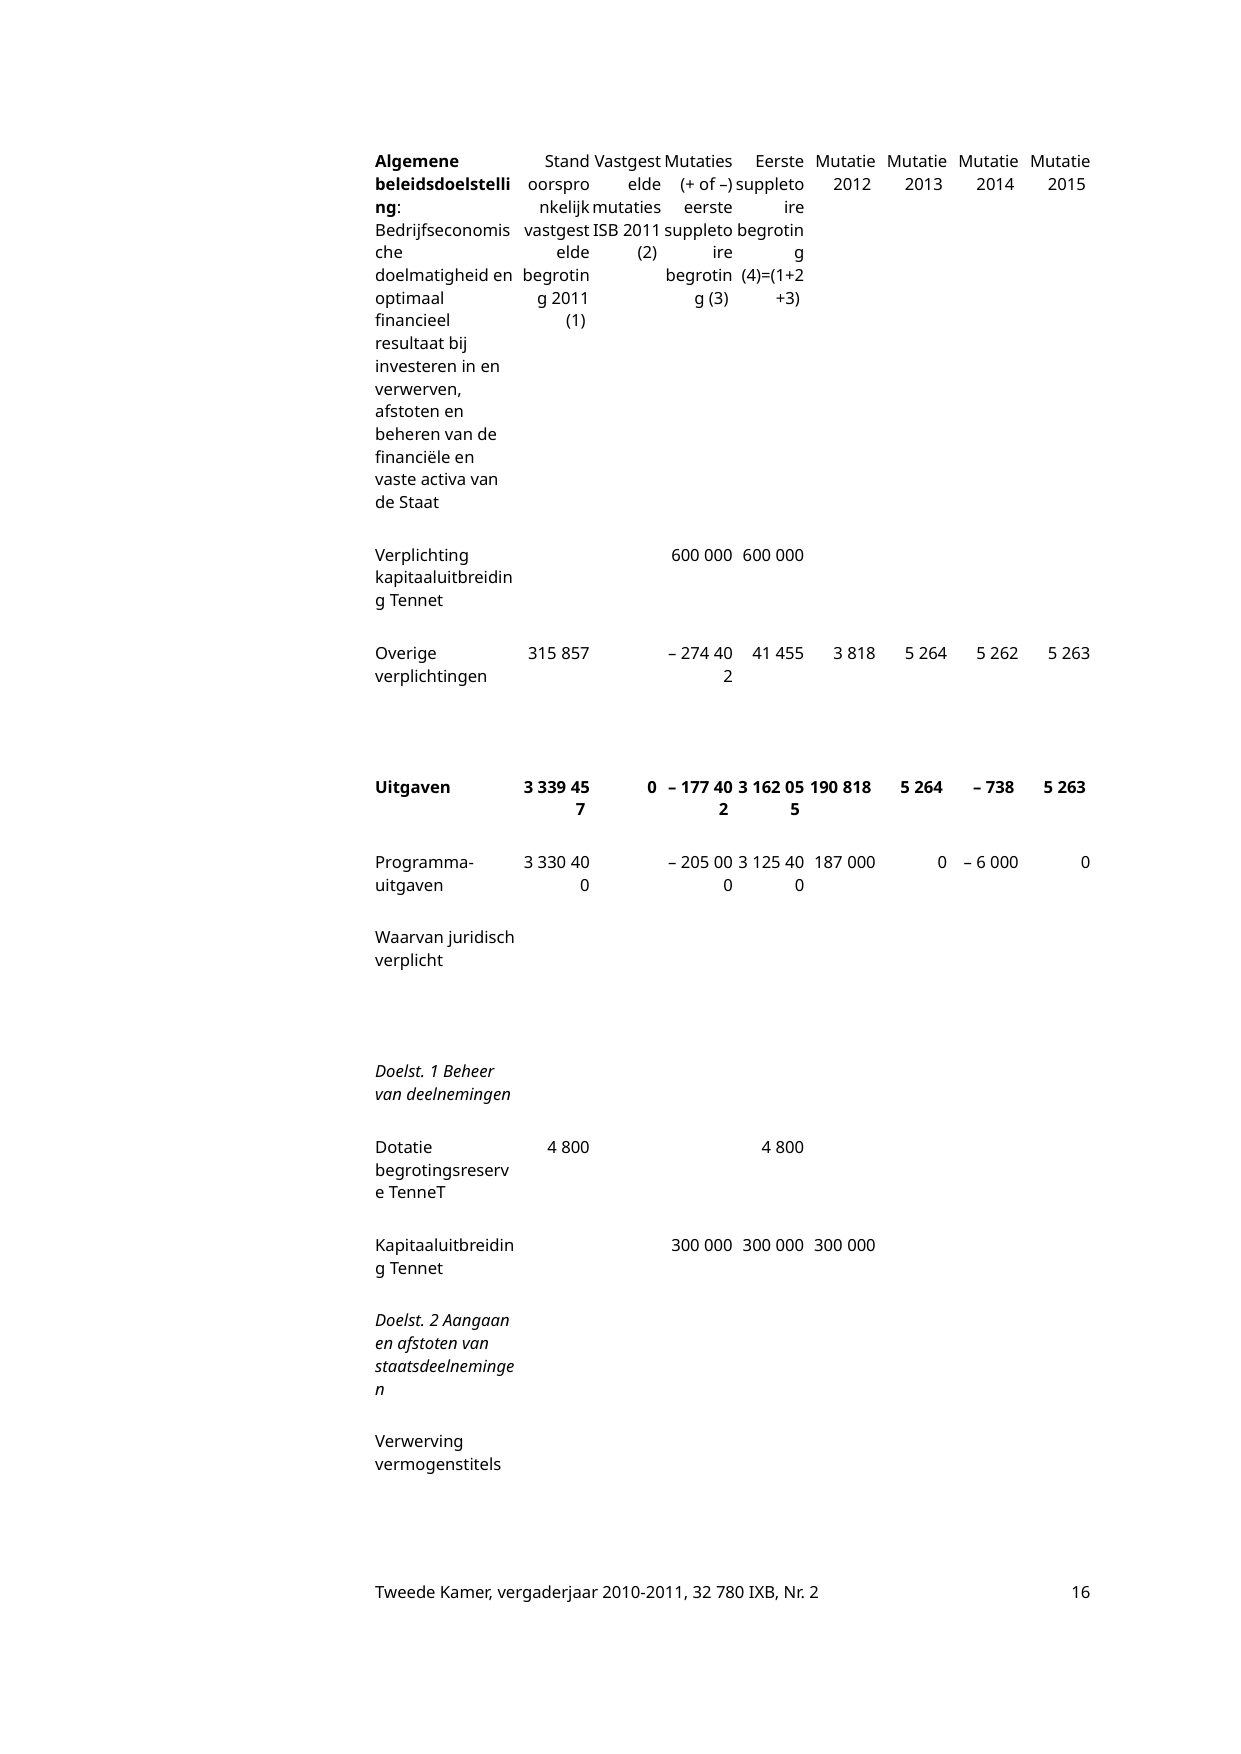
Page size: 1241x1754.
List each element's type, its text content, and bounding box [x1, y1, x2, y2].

table_cell [804, 1430, 876, 1505]
table_cell [804, 926, 876, 1002]
table_cell [518, 1002, 589, 1060]
table_cell Kapitaaluitbreiding Tennet [375, 1234, 518, 1309]
table_cell [947, 1234, 1018, 1309]
table_cell 315 857 [518, 641, 589, 717]
table_cell [876, 1060, 947, 1135]
table_header Mutaties (+ of –) eerste suppletoire begroting (3) [661, 150, 732, 543]
table_cell 3 339 457 [518, 775, 589, 851]
table_cell [947, 1060, 1018, 1135]
table_cell [1019, 926, 1090, 1002]
table_cell [876, 1430, 947, 1505]
table_cell 190 818 [804, 775, 876, 851]
table_header Mutatie 2015 [1019, 150, 1090, 543]
table_cell [804, 543, 876, 641]
table_cell [1019, 543, 1090, 641]
table_cell [947, 1002, 1018, 1060]
table_cell [876, 926, 947, 1002]
table_cell [733, 1309, 804, 1430]
table_cell Programma-uitgaven [375, 851, 518, 926]
table_cell [804, 1002, 876, 1060]
table_cell Dotatie begrotingsreserve TenneT [375, 1135, 518, 1233]
table_cell 5 264 [876, 641, 947, 717]
table_cell 300 000 [661, 1234, 732, 1309]
table_cell [733, 926, 804, 1002]
table_cell [518, 1234, 589, 1309]
table_cell [733, 1430, 804, 1505]
table_cell [590, 926, 661, 1002]
table_cell Verwerving vermogenstitels [375, 1430, 518, 1505]
table_cell Doelst. 1 Beheer van deelnemingen [375, 1060, 518, 1135]
table_cell [804, 1135, 876, 1233]
table_cell [1019, 1060, 1090, 1135]
table_cell [947, 543, 1018, 641]
table_cell 3 818 [804, 641, 876, 717]
table_cell [518, 1309, 589, 1430]
table_header Stand oorspronkelijk vastgestelde begroting 2011 (1) [518, 150, 589, 543]
table_cell – 738 [947, 775, 1018, 851]
table_cell [518, 717, 589, 775]
table_cell Uitgaven [375, 775, 518, 851]
table_cell [590, 1309, 661, 1430]
table_cell [661, 1002, 732, 1060]
table_cell [590, 641, 661, 717]
table_header Mutatie 2012 [804, 150, 876, 543]
table_cell [1019, 1135, 1090, 1233]
table_cell 300 000 [733, 1234, 804, 1309]
table_cell [876, 1135, 947, 1233]
table_cell – 274 402 [661, 641, 732, 717]
table_cell [661, 1135, 732, 1233]
table_cell [590, 717, 661, 775]
table_cell [375, 1002, 518, 1060]
table_cell 5 262 [947, 641, 1018, 717]
table_cell 3 162 055 [733, 775, 804, 851]
table_cell [1019, 1234, 1090, 1309]
table_cell 5 263 [1019, 775, 1090, 851]
table_cell [1019, 1002, 1090, 1060]
table_header Mutatie 2014 [947, 150, 1018, 543]
table_cell 5 264 [876, 775, 947, 851]
table_cell 0 [1019, 851, 1090, 926]
table_cell [947, 926, 1018, 1002]
table_cell [947, 717, 1018, 775]
table_cell 600 000 [661, 543, 732, 641]
table_cell [518, 1060, 589, 1135]
table_cell [947, 1430, 1018, 1505]
table_cell [804, 1309, 876, 1430]
table_cell 4 800 [733, 1135, 804, 1233]
table_cell Doelst. 2 Aangaan en afstoten van staatsdeelnemingen [375, 1309, 518, 1430]
table_cell [804, 717, 876, 775]
table_cell [804, 1060, 876, 1135]
table_header Eerste suppletoire begroting (4)=(1+2+3) [733, 150, 804, 543]
table_header Mutatie 2013 [876, 150, 947, 543]
table_cell Verplichting kapitaaluitbreiding Tennet [375, 543, 518, 641]
table_cell [1019, 1309, 1090, 1430]
table_cell [876, 1309, 947, 1430]
table_cell 0 [590, 775, 661, 851]
table_cell [947, 1135, 1018, 1233]
table_header Algemene beleidsdoelstelling: Bedrijfseconomische doelmatigheid en optimaal financieel resultaat bij investeren in en verwerven, afstoten en beheren van de financiële en vaste activa van de Staat [375, 150, 518, 543]
table_cell [590, 543, 661, 641]
table_cell [947, 1309, 1018, 1430]
table_cell Overige verplichtingen [375, 641, 518, 717]
table_cell [590, 1234, 661, 1309]
table_cell 3 125 400 [733, 851, 804, 926]
table_cell 600 000 [733, 543, 804, 641]
table_cell [375, 717, 518, 775]
table_cell Waarvan juridisch verplicht [375, 926, 518, 1002]
table_cell [733, 717, 804, 775]
table_header Vastgestelde mutaties ISB 2011 (2) [590, 150, 661, 543]
table_cell 4 800 [518, 1135, 589, 1233]
table_cell 41 455 [733, 641, 804, 717]
table_cell [590, 1002, 661, 1060]
table_cell [590, 1060, 661, 1135]
table_cell [590, 1135, 661, 1233]
table_cell [590, 1430, 661, 1505]
table_cell [876, 717, 947, 775]
table_cell [876, 1234, 947, 1309]
table_cell [1019, 1430, 1090, 1505]
table_cell [876, 1002, 947, 1060]
table_cell – 205 000 [661, 851, 732, 926]
table_cell [733, 1060, 804, 1135]
table_cell [661, 1430, 732, 1505]
table_cell [661, 1060, 732, 1135]
table_cell 3 330 400 [518, 851, 589, 926]
table_cell [661, 1309, 732, 1430]
table_cell [661, 926, 732, 1002]
table_cell [518, 1430, 589, 1505]
table_cell [876, 543, 947, 641]
table_cell 0 [876, 851, 947, 926]
table_cell [518, 543, 589, 641]
table_cell [1019, 717, 1090, 775]
table_cell – 177 402 [661, 775, 732, 851]
table_cell – 6 000 [947, 851, 1018, 926]
table_cell [733, 1002, 804, 1060]
table_cell [518, 926, 589, 1002]
table_cell 187 000 [804, 851, 876, 926]
table_cell 300 000 [804, 1234, 876, 1309]
table_cell [590, 851, 661, 926]
table_cell 5 263 [1019, 641, 1090, 717]
table_cell [661, 717, 732, 775]
